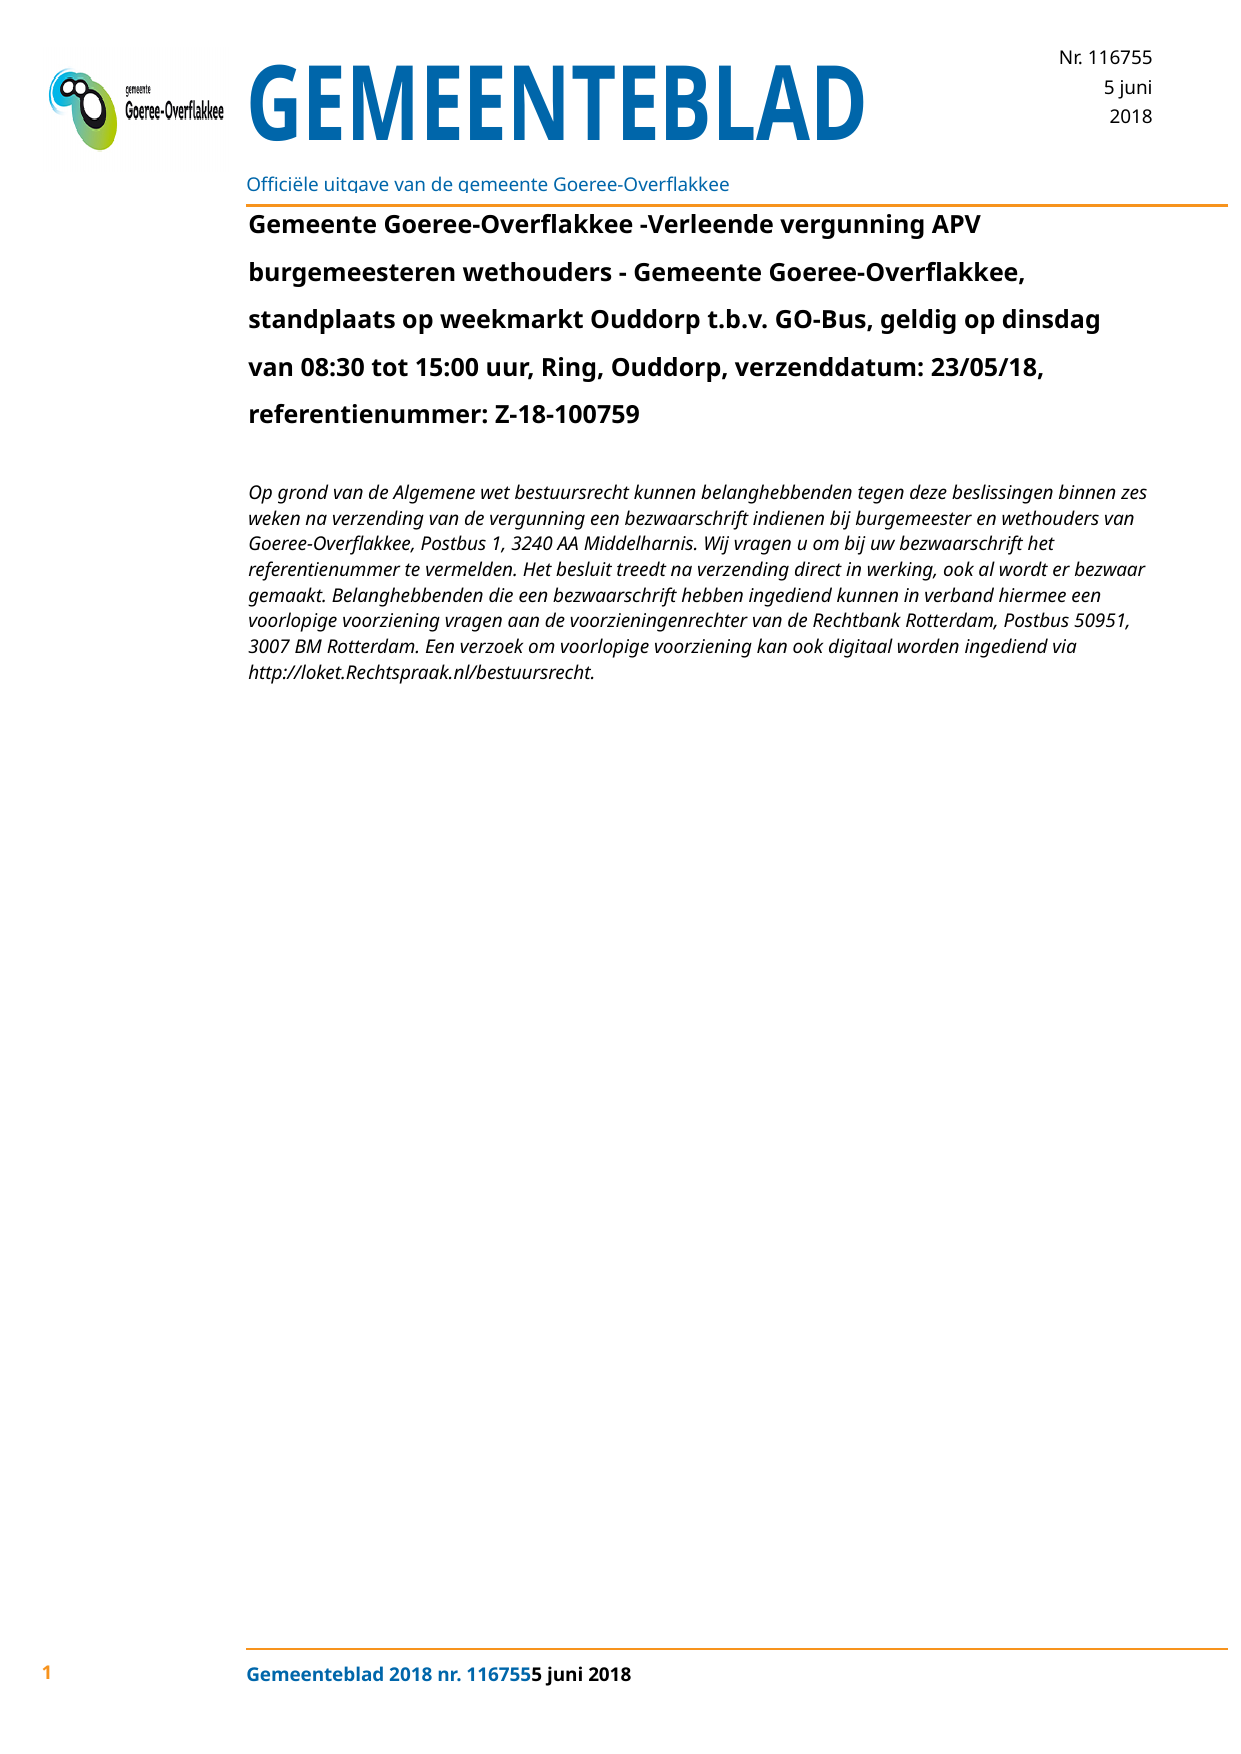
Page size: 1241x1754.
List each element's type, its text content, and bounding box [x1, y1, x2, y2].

text Op grond van de Algemene wet bestuursrecht kunnen belanghebbenden tegen deze beslissingen binnen zes weken na verzending van de vergunning een bezwaarschrift indienen bij burgemeester en wethouders van Goeree-Overflakkee, Postbus 1, 3240 AA Middelharnis. Wij vragen u om bij uw bezwaarschrift het referentienummer te vermelden. Het besluit treedt na verzending direct in werking, ook al wordt er bezwaar gemaakt. Belanghebbenden die een bezwaarschrift hebben ingediend kunnen in verband hiermee een voorlopige voorziening vragen aan de voorzieningenrechter van de Rechtbank Rotterdam, Postbus 50951, 3007 BM Rotterdam. Een verzoek om voorlopige voorziening kan ook digitaal worden ingediend via http://loket.Rechtspraak.nl/bestuursrecht. [248, 479, 1152, 685]
picture [41, 47, 231, 172]
text Gemeente Goeree-Overflakkee -Verleende vergunning APV burgemeesteren wethouders - Gemeente Goeree-Overflakkee, standplaats op weekmarkt Ouddorp t.b.v. GO-Bus, geldig op dinsdag van 08:30 tot 15:00 uur, Ring, Ouddorp, verzenddatum: 23/05/18, referentienummer: Z-18-100759 [248, 207, 1152, 431]
